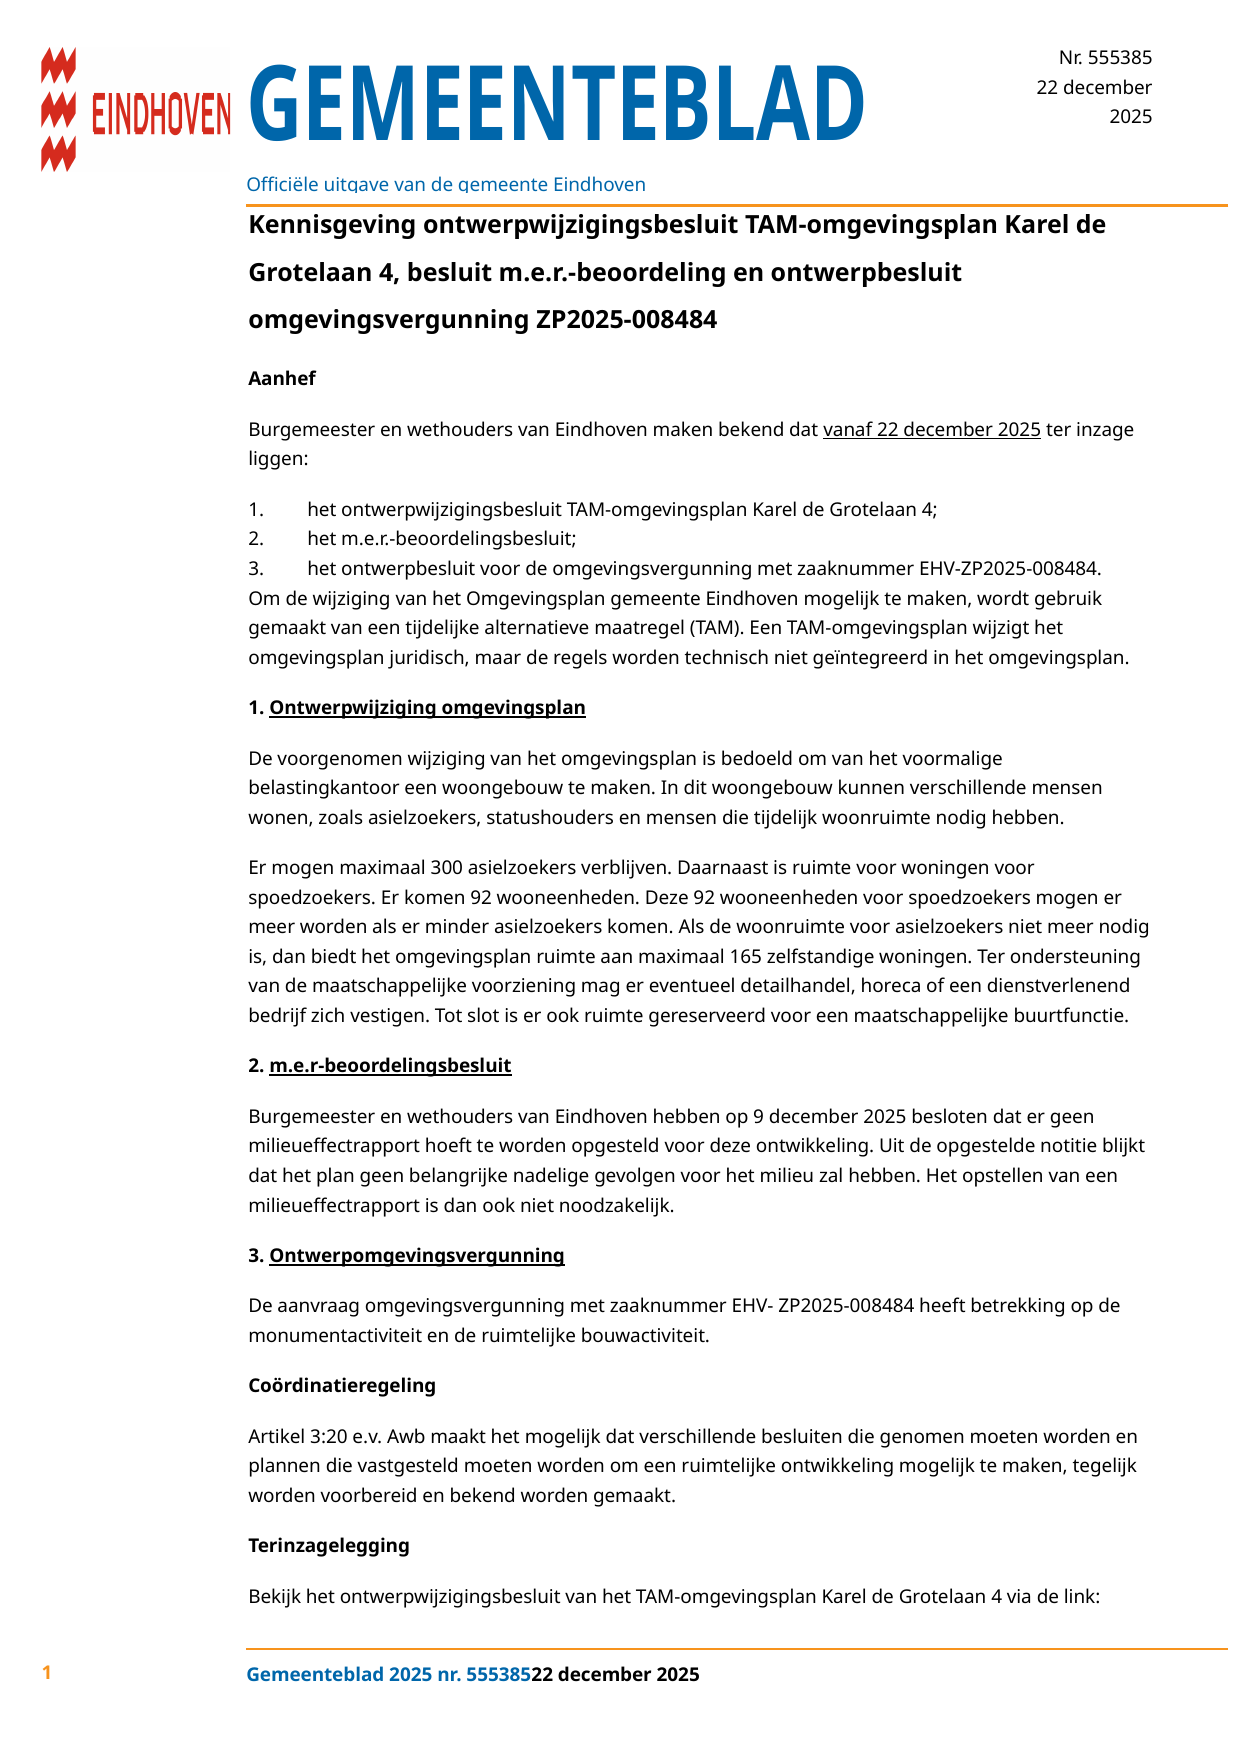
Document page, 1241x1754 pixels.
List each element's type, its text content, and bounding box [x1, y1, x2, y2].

text De aanvraag omgevingsvergunning met zaaknummer EHV- ZP2025-008484 heeft betrekking op de monumentactiviteit en de ruimtelijke bouwactiviteit. [248, 1293, 1152, 1348]
text Er mogen maximaal 300 asielzoekers verblijven. Daarnaast is ruimte voor woningen voor spoedzoekers. Er komen 92 wooneenheden. Deze 92 wooneenheden voor spoedzoekers mogen er meer worden als er minder asielzoekers komen. Als de woonruimte voor asielzoekers niet meer nodig is, dan biedt het omgevingsplan ruimte aan maximaal 165 zelfstandige woningen. Ter ondersteuning van de maatschappelijke voorziening mag er eventueel detailhandel, horeca of een dienstverlenend bedrijf zich vestigen. Tot slot is er ook ruimte gereserveerd voor een maatschappelijke buurtfunctie. [248, 854, 1152, 1028]
text Bekijk het ontwerpwijzigingsbesluit van het TAM-omgevingsplan Karel de Grotelaan 4 via de link: [248, 1583, 1152, 1609]
text 1. Ontwerpwijziging omgevingsplan [248, 694, 1152, 720]
list het ontwerpbesluit voor de omgevingsvergunning met zaaknummer EHV-ZP2025-008484. [248, 555, 1152, 581]
text Aanhef [248, 366, 1152, 391]
text Artikel 3:20 e.v. Awb maakt het mogelijk dat verschillende besluiten die genomen moeten worden en plannen die vastgesteld moeten worden om een ruimtelijke ontwikkeling mogelijk te maken, tegelijk worden voorbereid en bekend worden gemaakt. [248, 1423, 1152, 1508]
text Burgemeester en wethouders van Eindhoven maken bekend dat vanaf 22 december 2025 ter inzage liggen: [248, 416, 1152, 471]
text Om de wijziging van het Omgevingsplan gemeente Eindhoven mogelijk te maken, wordt gebruik gemaakt van een tijdelijke alternatieve maatregel (TAM). Een TAM-omgevingsplan wijzigt het omgevingsplan juridisch, maar de regels worden technisch niet geïntegreerd in het omgevingsplan. [248, 585, 1152, 669]
text Coördinatieregeling [248, 1373, 1152, 1398]
picture [41, 47, 231, 172]
text Terinzagelegging [248, 1533, 1152, 1558]
text Kennisgeving ontwerpwijzigingsbesluit TAM-omgevingsplan Karel de Grotelaan 4, besluit m.e.r.-beoordeling en ontwerpbesluit omgevingsvergunning ZP2025-008484 [248, 207, 1152, 336]
text Burgemeester en wethouders van Eindhoven hebben op 9 december 2025 besloten dat er geen milieueffectrapport hoeft te worden opgesteld voor deze ontwikkeling. Uit de opgestelde notitie blijkt dat het plan geen belangrijke nadelige gevolgen voor het milieu zal hebben. Het opstellen van een milieueffectrapport is dan ook niet noodzakelijk. [248, 1103, 1152, 1217]
list het m.e.r.-beoordelingsbesluit; [248, 526, 1152, 551]
list het ontwerpwijzigingsbesluit TAM-omgevingsplan Karel de Grotelaan 4; [248, 496, 1152, 522]
text De voorgenomen wijziging van het omgevingsplan is bedoeld om van het voormalige belastingkantoor een woongebouw te maken. In dit woongebouw kunnen verschillende mensen wonen, zoals asielzoekers, statushouders en mensen die tijdelijk woonruimte nodig hebben. [248, 745, 1152, 829]
text 2. m.e.r-beoordelingsbesluit [248, 1053, 1152, 1078]
text 3. Ontwerpomgevingsvergunning [248, 1242, 1152, 1268]
